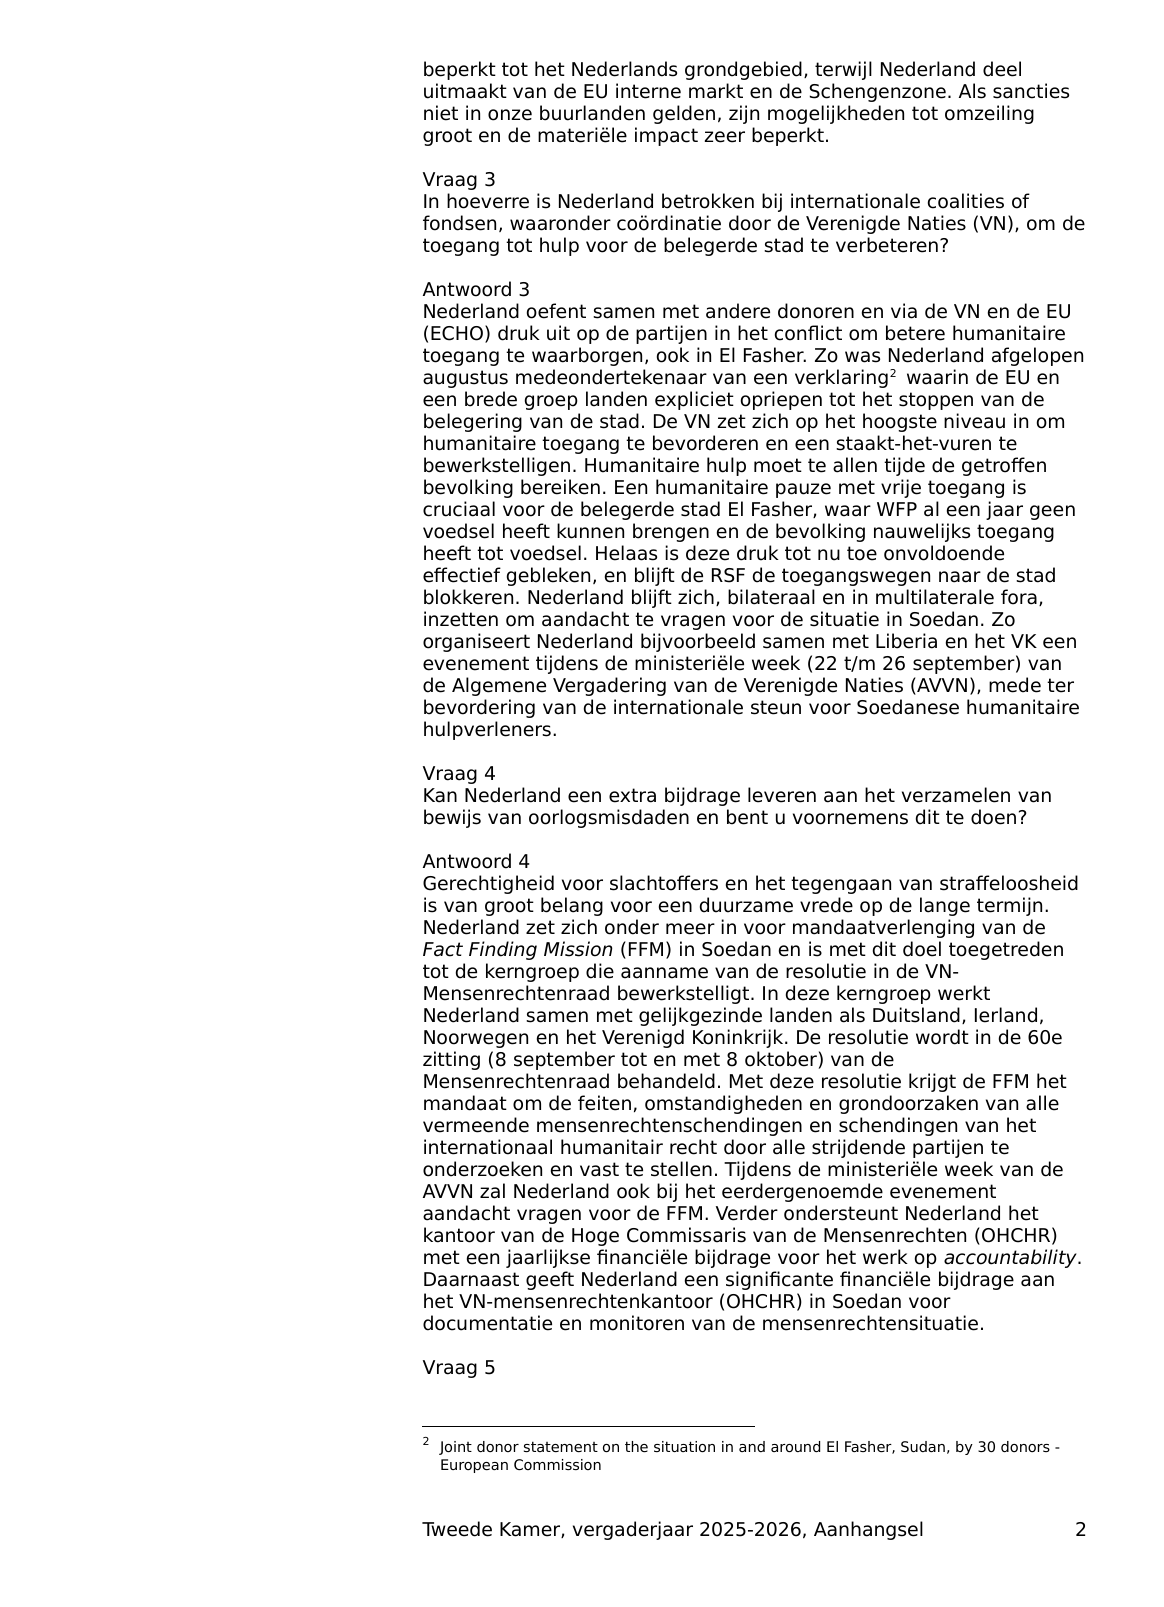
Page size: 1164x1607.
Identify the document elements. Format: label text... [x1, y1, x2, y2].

text beperkt tot het Nederlands grondgebied, terwijl Nederland deel uitmaakt van de EU interne markt en de Schengenzone. Als sancties niet in onze buurlanden gelden, zijn mogelijkheden tot omzeiling groot en de materiële impact zeer beperkt. [422, 59, 1087, 147]
text Kan Nederland een extra bijdrage leveren aan het verzamelen van bewijs van oorlogsmisdaden en bent u voornemens dit te doen? [422, 785, 1087, 829]
text Vraag 5 [422, 1357, 1087, 1379]
text Gerechtigheid voor slachtoffers en het tegengaan van straffeloosheid is van groot belang voor een duurzame vrede op de lange termijn. Nederland zet zich onder meer in voor mandaatverlenging van de Fact Finding Mission (FFM) in Soedan en is met dit doel toegetreden tot de kerngroep die aanname van de resolutie in de VN-Mensenrechtenraad bewerkstelligt. In deze kerngroep werkt Nederland samen met gelijkgezinde landen als Duitsland, Ierland, Noorwegen en het Verenigd Koninkrijk. De resolutie wordt in de 60e zitting (8 september tot en met 8 oktober) van de Mensenrechtenraad behandeld. Met deze resolutie krijgt de FFM het mandaat om de feiten, omstandigheden en grondoorzaken van alle vermeende mensenrechtenschendingen en schendingen van het internationaal humanitair recht door alle strijdende partijen te onderzoeken en vast te stellen. Tijdens de ministeriële week van de AVVN zal Nederland ook bij het eerdergenoemde evenement aandacht vragen voor de FFM. Verder ondersteunt Nederland het kantoor van de Hoge Commissaris van de Mensenrechten (OHCHR) met een jaarlijkse financiële bijdrage voor het werk op accountability. Daarnaast geeft Nederland een significante financiële bijdrage aan het VN-mensenrechtenkantoor (OHCHR) in Soedan voor documentatie en monitoren van de mensenrechtensituatie. [422, 873, 1087, 1335]
text Nederland oefent samen met andere donoren en via de VN en de EU (ECHO) druk uit op de partijen in het conflict om betere humanitaire toegang te waarborgen, ook in El Fasher. Zo was Nederland afgelopen augustus medeondertekenaar van een verklaring waarin de EU en een brede groep landen expliciet opriepen tot het stoppen van de belegering van de stad. De VN zet zich op het hoogste niveau in om humanitaire toegang te bevorderen en een staakt-het-vuren te bewerkstelligen. Humanitaire hulp moet te allen tijde de getroffen bevolking bereiken. Een humanitaire pauze met vrije toegang is cruciaal voor de belegerde stad El Fasher, waar WFP al een jaar geen voedsel heeft kunnen brengen en de bevolking nauwelijks toegang heeft tot voedsel. Helaas is deze druk tot nu toe onvoldoende effectief gebleken, en blijft de RSF de toegangswegen naar de stad blokkeren. Nederland blijft zich, bilateraal en in multilaterale fora, inzetten om aandacht te vragen voor de situatie in Soedan. Zo organiseert Nederland bijvoorbeeld samen met Liberia en het VK een evenement tijdens de ministeriële week (22 t/m 26 september) van de Algemene Vergadering van de Verenigde Naties (AVVN), mede ter bevordering van de internationale steun voor Soedanese humanitaire hulpverleners. [422, 301, 1087, 741]
text Vraag 4 [422, 763, 1087, 785]
text Antwoord 4 [422, 851, 1087, 873]
text Vraag 3 [422, 169, 1087, 191]
text In hoeverre is Nederland betrokken bij internationale coalities of fondsen, waaronder coördinatie door de Verenigde Naties (VN), om de toegang tot hulp voor de belegerde stad te verbeteren? [422, 191, 1087, 257]
text Joint donor statement on the situation in and around El Fasher, Sudan, by 30 donors - European Commission [422, 1435, 1087, 1474]
text Antwoord 3 [422, 279, 1087, 301]
